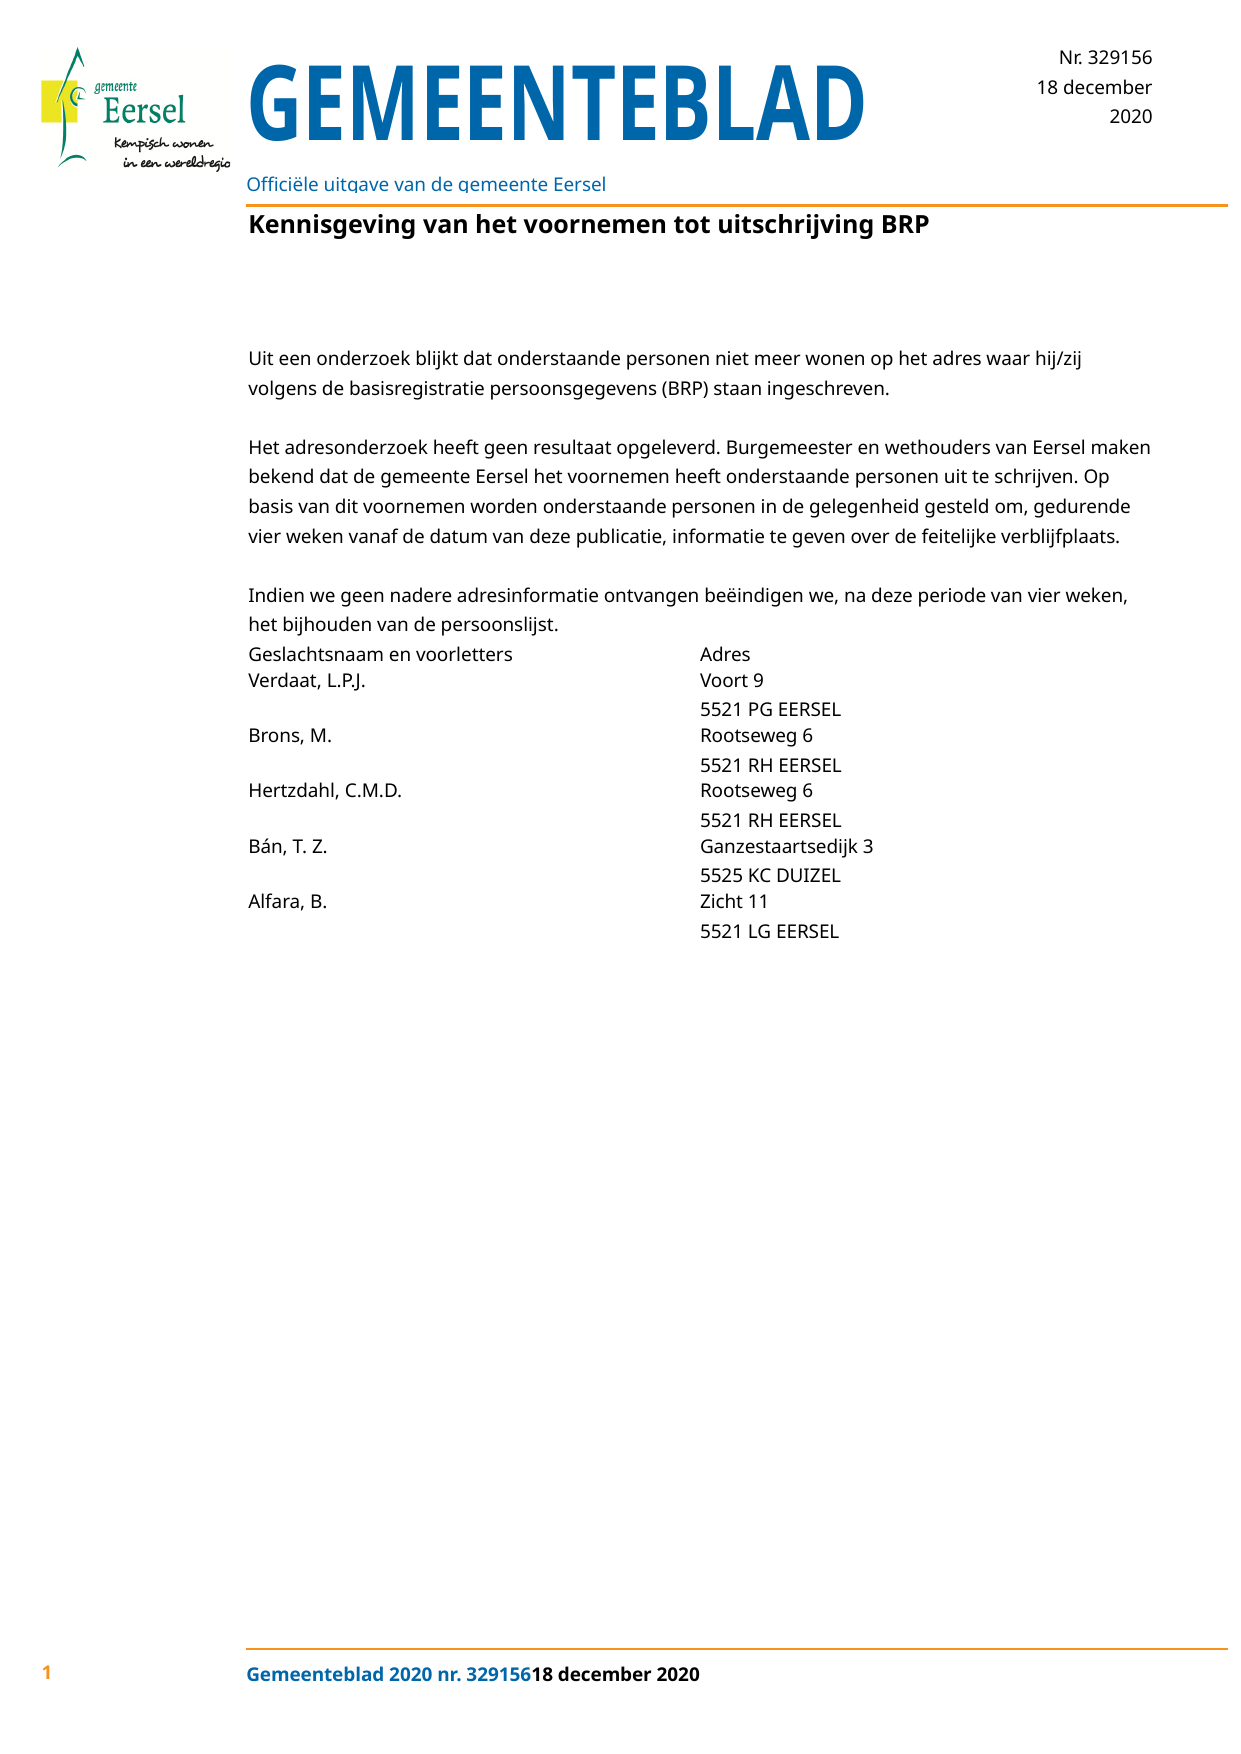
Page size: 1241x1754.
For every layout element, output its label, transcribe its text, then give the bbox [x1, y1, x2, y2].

table_cell Hertzdahl, C.M.D. [248, 778, 700, 833]
table_cell Alfara, B. [248, 888, 700, 943]
table_cell Voort 9 5521 PG EERSEL [700, 667, 1152, 722]
text Kennisgeving van het voornemen tot uitschrijving BRP [248, 207, 1152, 241]
table_cell Zicht 11 5521 LG EERSEL [700, 888, 1152, 943]
picture [41, 47, 231, 172]
table_cell Rootseweg 6 5521 RH EERSEL [700, 722, 1152, 778]
text Indien we geen nadere adresinformatie ontvangen beëindigen we, na deze periode van vier weken, het bijhouden van de persoonslijst. [248, 582, 1152, 637]
table_cell Ganzestaartsedijk 3 5525 KC DUIZEL [700, 833, 1152, 888]
text Het adresonderzoek heeft geen resultaat opgeleverd. Burgemeester en wethouders van Eersel maken bekend dat de gemeente Eersel het voornemen heeft onderstaande personen uit te schrijven. Op basis van dit voornemen worden onderstaande personen in de gelegenheid gesteld om, gedurende vier weken vanaf de datum van deze publicatie, informatie te geven over de feitelijke verblijfplaats. [248, 434, 1152, 548]
table_cell Brons, M. [248, 722, 700, 778]
text Uit een onderzoek blijkt dat onderstaande personen niet meer wonen op het adres waar hij/zij volgens de basisregistratie persoonsgegevens (BRP) staan ingeschreven. [248, 345, 1152, 401]
table_cell Bán, T. Z. [248, 833, 700, 888]
table_cell Rootseweg 6 5521 RH EERSEL [700, 778, 1152, 833]
table_header Geslachtsnaam en voorletters [248, 641, 700, 667]
table_header Adres [700, 641, 1152, 667]
table_cell Verdaat, L.P.J. [248, 667, 700, 722]
